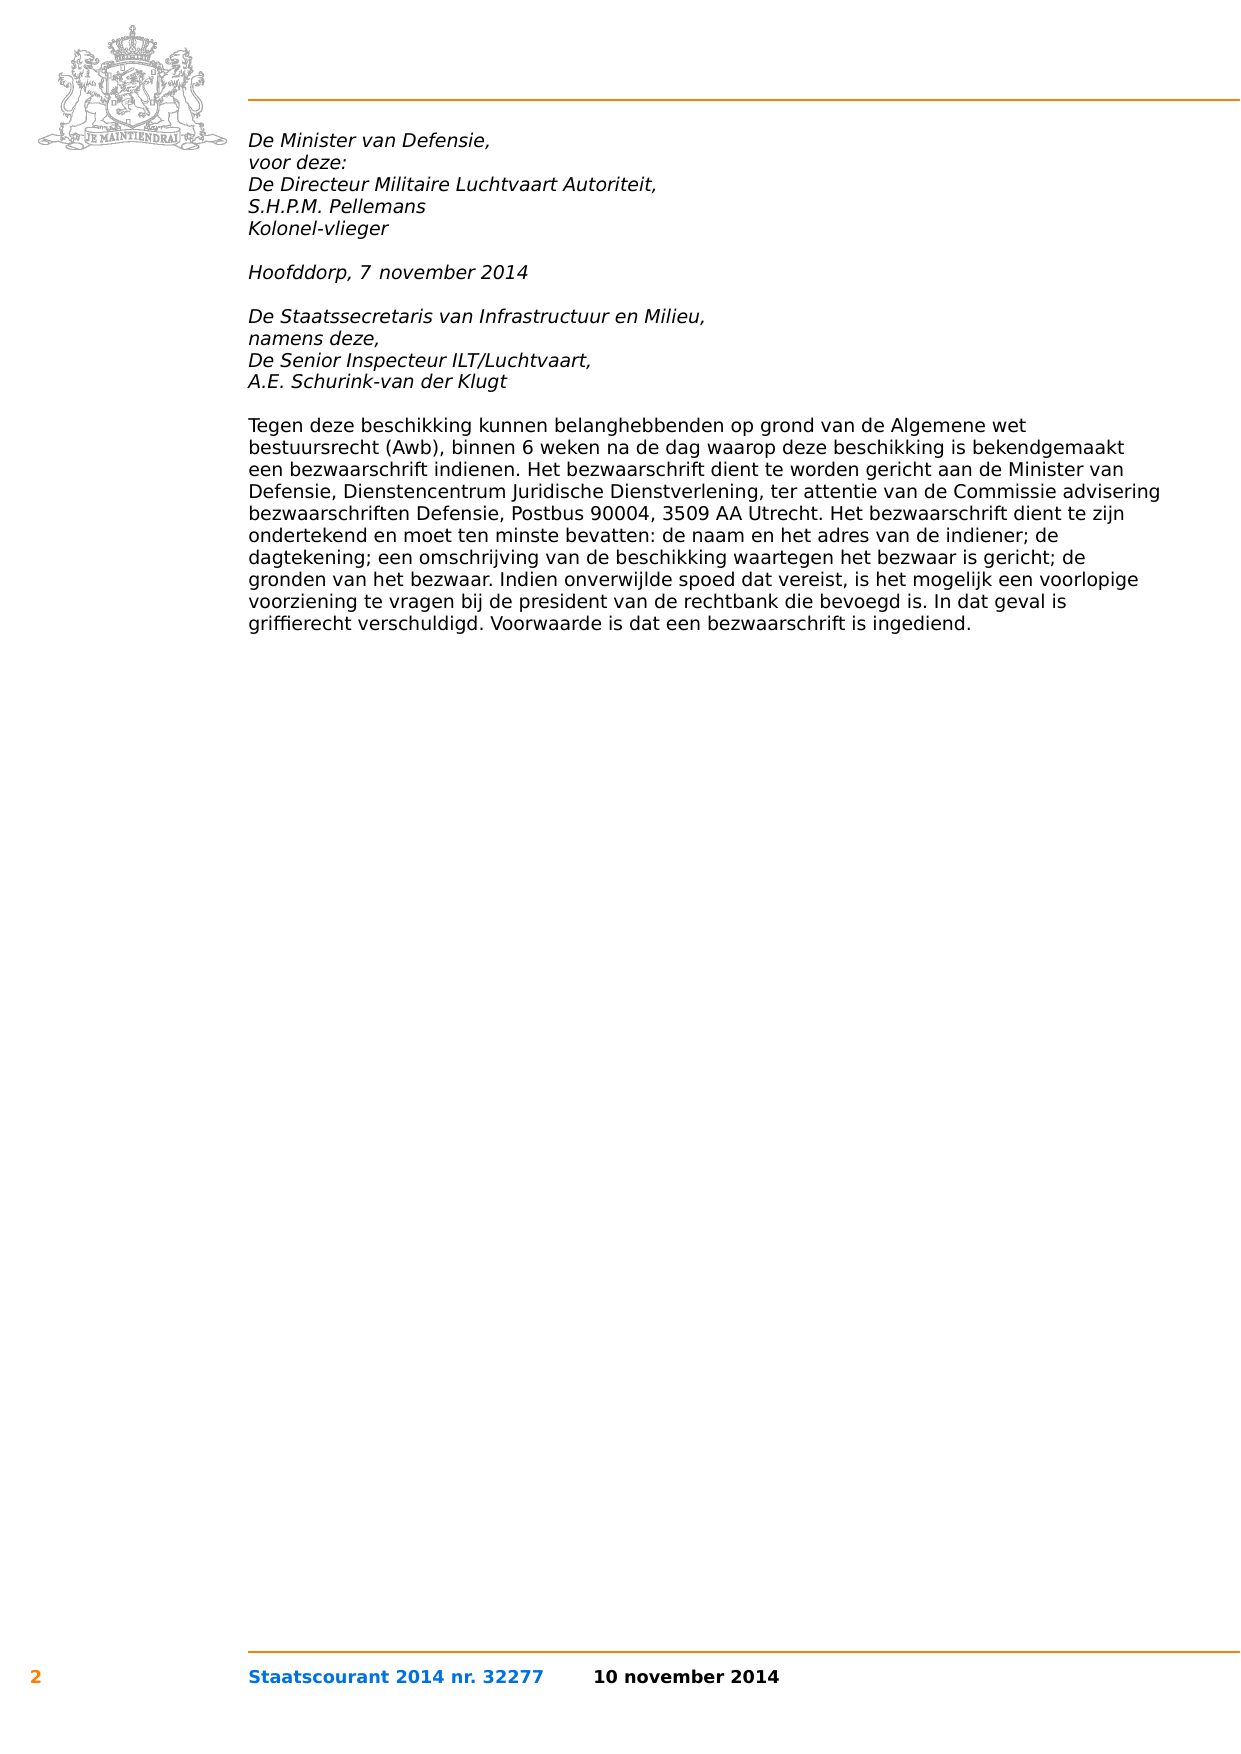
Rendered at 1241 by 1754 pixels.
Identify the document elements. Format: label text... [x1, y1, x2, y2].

text De Minister van Defensie, voor deze: De Directeur Militaire Luchtvaart Autoriteit, S.H.P.M. Pellemans Kolonel-vlieger [248, 130, 1163, 240]
picture [38, 25, 227, 150]
text Tegen deze beschikking kunnen belanghebbenden op grond van de Algemene wet bestuursrecht (Awb), binnen 6 weken na de dag waarop deze beschikking is bekendgemaakt een bezwaarschrift indienen. Het bezwaarschrift dient te worden gericht aan de Minister van Defensie, Dienstencentrum Juridische Dienstverlening, ter attentie van de Commissie advisering bezwaarschriften Defensie, Postbus 90004, 3509 AA Utrecht. Het bezwaarschrift dient te zijn ondertekend en moet ten minste bevatten: de naam en het adres van de indiener; de dagtekening; een omschrijving van de beschikking waartegen het bezwaar is gericht; de gronden van het bezwaar. Indien onverwijlde spoed dat vereist, is het mogelijk een voorlopige voorziening te vragen bij de president van de rechtbank die bevoegd is. In dat geval is griffierecht verschuldigd. Voorwaarde is dat een bezwaarschrift is ingediend. [248, 415, 1163, 635]
text Hoofddorp, 7 november 2014 [248, 262, 1163, 284]
text De Staatssecretaris van Infrastructuur en Milieu, namens deze, De Senior Inspecteur ILT/Luchtvaart, A.E. Schurink-van der Klugt [248, 306, 1163, 393]
